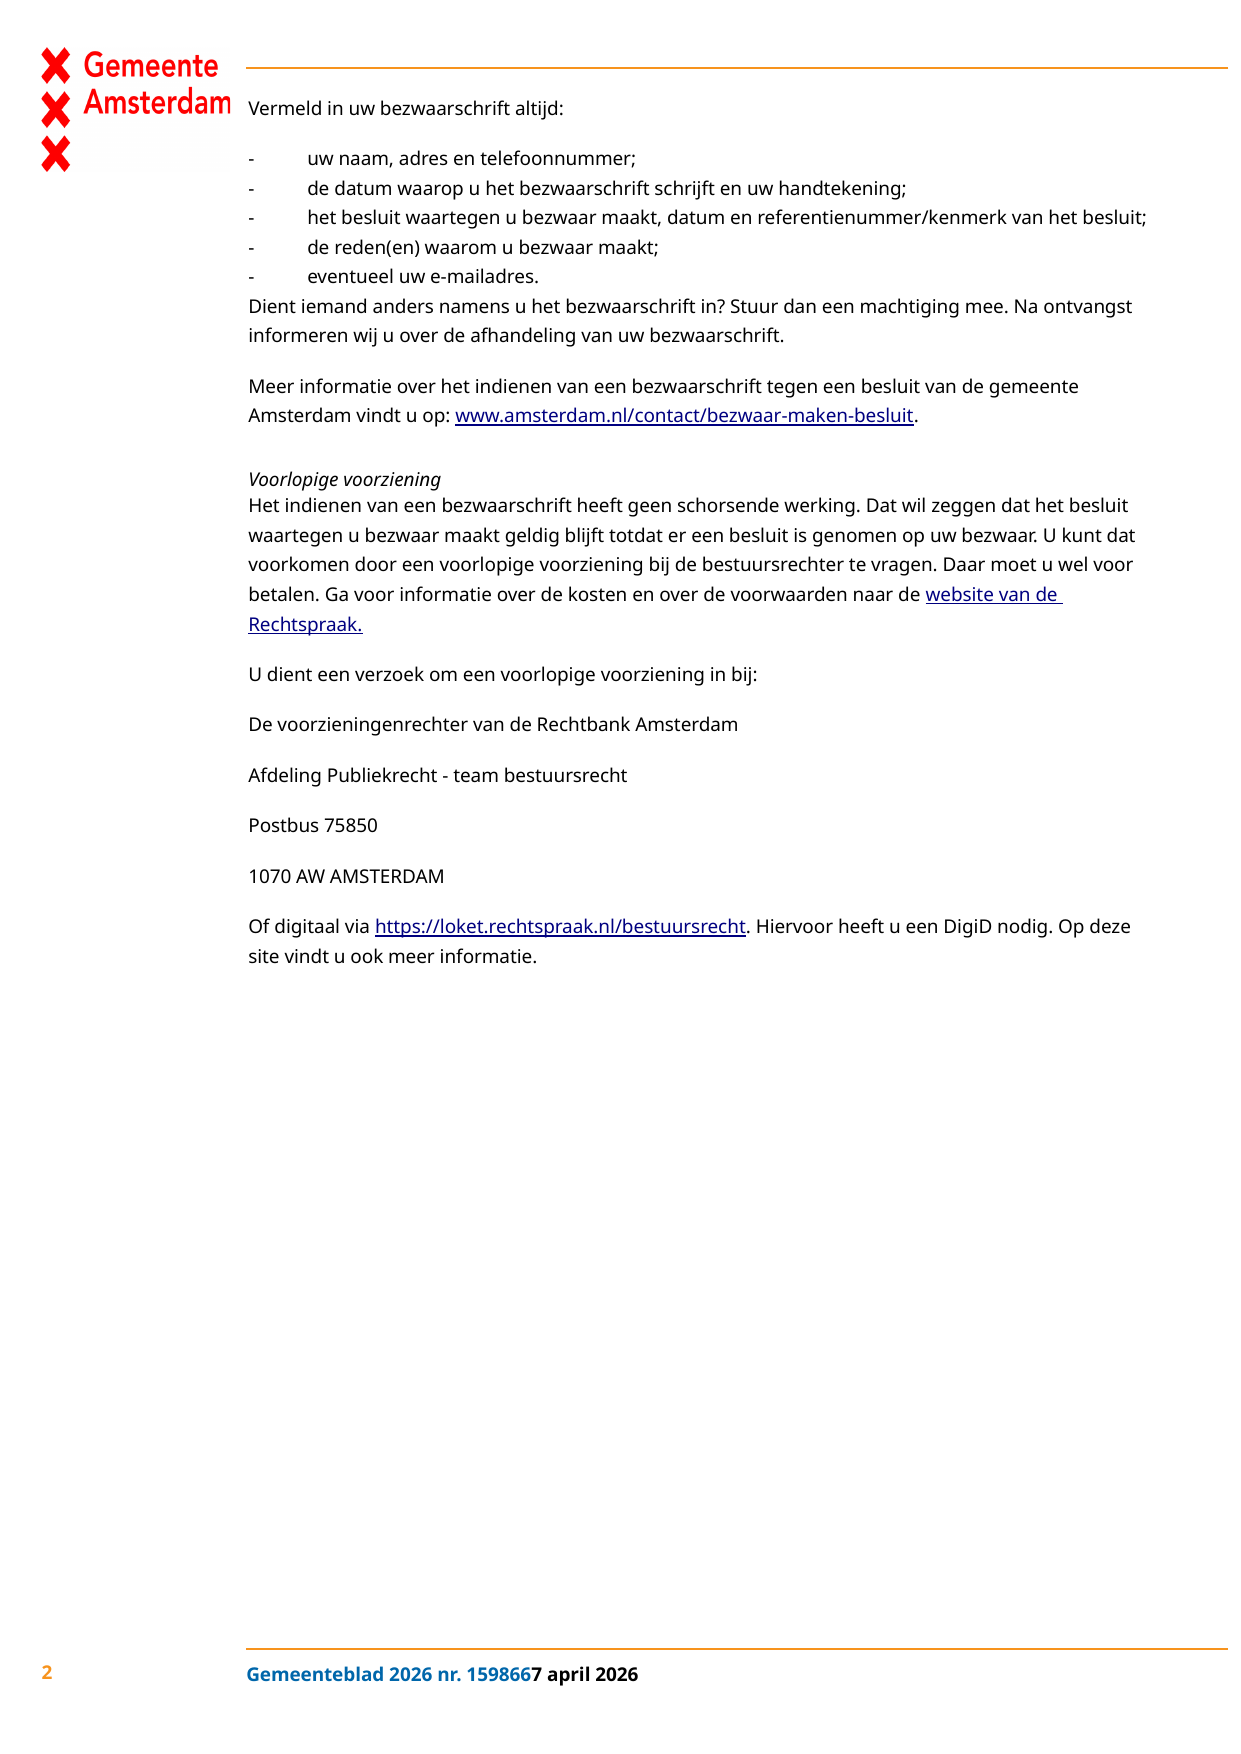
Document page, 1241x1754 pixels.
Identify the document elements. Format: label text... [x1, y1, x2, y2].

text U dient een verzoek om een voorlopige voorziening in bij: [248, 661, 1152, 687]
list het besluit waartegen u bezwaar maakt, datum en referentienummer/kenmerk van het besluit; [248, 204, 1152, 230]
text Het indienen van een bezwaarschrift heeft geen schorsende werking. Dat wil zeggen dat het besluit waartegen u bezwaar maakt geldig blijft totdat er een besluit is genomen op uw bezwaar. U kunt dat voorkomen door een voorlopige voorziening bij de bestuursrechter te vragen. Daar moet u wel voor betalen. Ga voor informatie over de kosten en over de voorwaarden naar de website van de Rechtspraak. [248, 492, 1152, 636]
text Afdeling Publiekrecht - team bestuursrecht [248, 762, 1152, 788]
list de datum waarop u het bezwaarschrift schrijft en uw handtekening; [248, 175, 1152, 201]
text Dient iemand anders namens u het bezwaarschrift in? Stuur dan een machtiging mee. Na ontvangst informeren wij u over de afhandeling van uw bezwaarschrift. [248, 293, 1152, 348]
text Vermeld in uw bezwaarschrift altijd: [248, 95, 1152, 121]
text De voorzieningenrechter van de Rechtbank Amsterdam [248, 712, 1152, 737]
text Voorlopige voorziening [248, 467, 1152, 492]
picture [41, 47, 231, 172]
text Meer informatie over het indienen van een bezwaarschrift tegen een besluit van de gemeente Amsterdam vindt u op: www.amsterdam.nl/contact/bezwaar-maken-besluit. [248, 373, 1152, 428]
list uw naam, adres en telefoonnummer; [248, 145, 1152, 171]
text Of digitaal via https://loket.rechtspraak.nl/bestuursrecht. Hiervoor heeft u een DigiD nodig. Op deze site vindt u ook meer informatie. [248, 913, 1152, 968]
text Postbus 75850 [248, 812, 1152, 838]
list eventueel uw e-mailadres. [248, 263, 1152, 289]
text 1070 AW AMSTERDAM [248, 863, 1152, 888]
list de reden(en) waarom u bezwaar maakt; [248, 234, 1152, 260]
